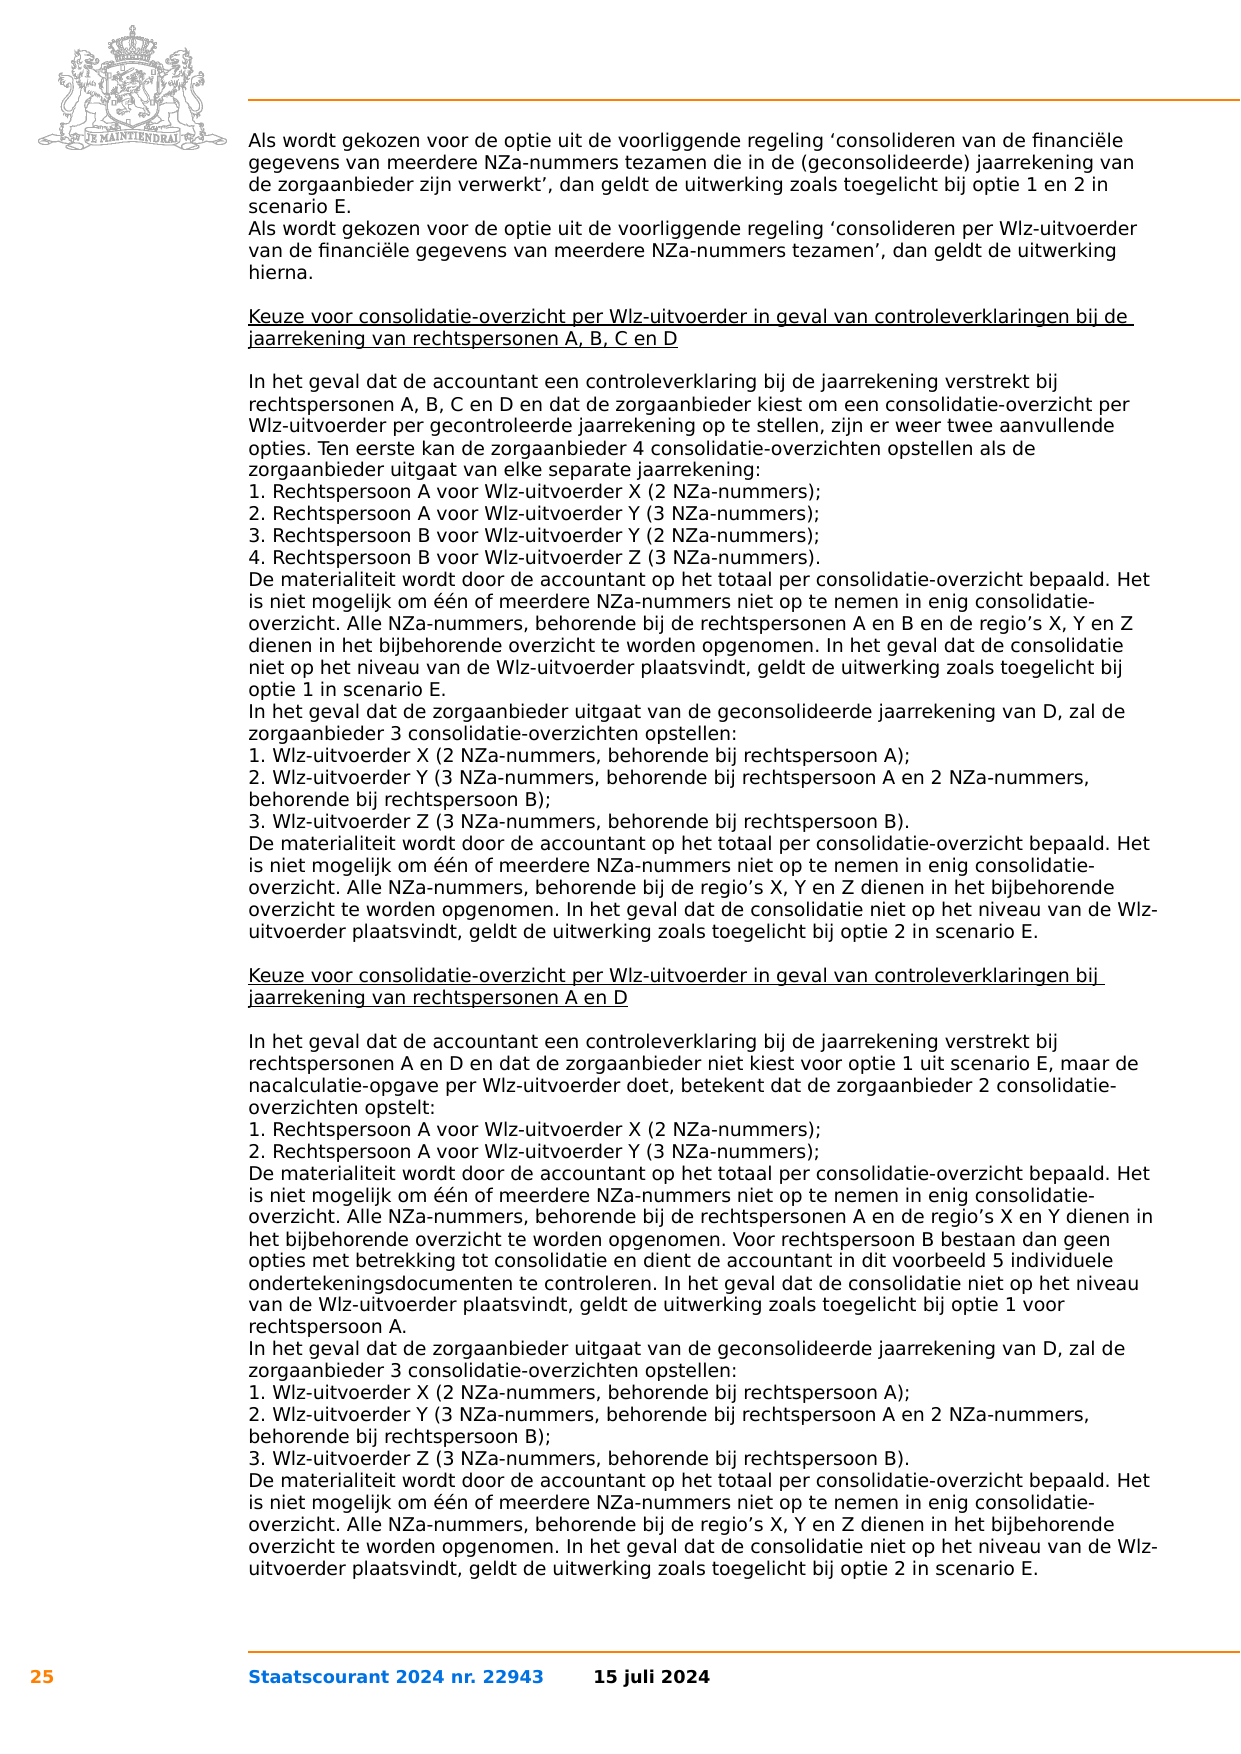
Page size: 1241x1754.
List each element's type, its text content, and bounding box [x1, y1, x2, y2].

text 1. Wlz-uitvoerder X (2 NZa-nummers, behorende bij rechtspersoon A); [248, 745, 1163, 767]
text 1. Rechtspersoon A voor Wlz-uitvoerder X (2 NZa-nummers); [248, 481, 1163, 503]
text In het geval dat de zorgaanbieder uitgaat van de geconsolideerde jaarrekening van D, zal de zorgaanbieder 3 consolidatie-overzichten opstellen: [248, 1338, 1163, 1382]
text 1. Wlz-uitvoerder X (2 NZa-nummers, behorende bij rechtspersoon A); [248, 1382, 1163, 1404]
text 3. Wlz-uitvoerder Z (3 NZa-nummers, behorende bij rechtspersoon B). [248, 811, 1163, 833]
text 1. Rechtspersoon A voor Wlz-uitvoerder X (2 NZa-nummers); [248, 1118, 1163, 1141]
text 3. Rechtspersoon B voor Wlz-uitvoerder Y (2 NZa-nummers); [248, 525, 1163, 547]
text De materialiteit wordt door de accountant op het totaal per consolidatie-overzicht bepaald. Het is niet mogelijk om één of meerdere NZa-nummers niet op te nemen in enig consolidatie-overzicht. Alle NZa-nummers, behorende bij de regio’s X, Y en Z dienen in het bijbehorende overzicht te worden opgenomen. In het geval dat de consolidatie niet op het niveau van de Wlz-uitvoerder plaatsvindt, geldt de uitwerking zoals toegelicht bij optie 2 in scenario E. [248, 833, 1163, 943]
text 3. Wlz-uitvoerder Z (3 NZa-nummers, behorende bij rechtspersoon B). [248, 1448, 1163, 1470]
text In het geval dat de zorgaanbieder uitgaat van de geconsolideerde jaarrekening van D, zal de zorgaanbieder 3 consolidatie-overzichten opstellen: [248, 701, 1163, 745]
text De materialiteit wordt door de accountant op het totaal per consolidatie-overzicht bepaald. Het is niet mogelijk om één of meerdere NZa-nummers niet op te nemen in enig consolidatie-overzicht. Alle NZa-nummers, behorende bij de rechtspersonen A en de regio’s X en Y dienen in het bijbehorende overzicht te worden opgenomen. Voor rechtspersoon B bestaan dan geen opties met betrekking tot consolidatie en dient de accountant in dit voorbeeld 5 individuele ondertekeningsdocumenten te controleren. In het geval dat de consolidatie niet op het niveau van de Wlz-uitvoerder plaatsvindt, geldt de uitwerking zoals toegelicht bij optie 1 voor rechtspersoon A. [248, 1162, 1163, 1338]
text In het geval dat de accountant een controleverklaring bij de jaarrekening verstrekt bij rechtspersonen A, B, C en D en dat de zorgaanbieder kiest om een consolidatie-overzicht per Wlz-uitvoerder per gecontroleerde jaarrekening op te stellen, zijn er weer twee aanvullende opties. Ten eerste kan de zorgaanbieder 4 consolidatie-overzichten opstellen als de zorgaanbieder uitgaat van elke separate jaarrekening: [248, 371, 1163, 481]
text 2. Rechtspersoon A voor Wlz-uitvoerder Y (3 NZa-nummers); [248, 503, 1163, 525]
picture [38, 25, 227, 150]
text In het geval dat de accountant een controleverklaring bij de jaarrekening verstrekt bij rechtspersonen A en D en dat de zorgaanbieder niet kiest voor optie 1 uit scenario E, maar de nacalculatie-opgave per Wlz-uitvoerder doet, betekent dat de zorgaanbieder 2 consolidatie-overzichten opstelt: [248, 1031, 1163, 1118]
text 2. Wlz-uitvoerder Y (3 NZa-nummers, behorende bij rechtspersoon A en 2 NZa-nummers, behorende bij rechtspersoon B); [248, 767, 1163, 811]
text De materialiteit wordt door de accountant op het totaal per consolidatie-overzicht bepaald. Het is niet mogelijk om één of meerdere NZa-nummers niet op te nemen in enig consolidatie-overzicht. Alle NZa-nummers, behorende bij de rechtspersonen A en B en de regio’s X, Y en Z dienen in het bijbehorende overzicht te worden opgenomen. In het geval dat de consolidatie niet op het niveau van de Wlz-uitvoerder plaatsvindt, geldt de uitwerking zoals toegelicht bij optie 1 in scenario E. [248, 569, 1163, 701]
text 4. Rechtspersoon B voor Wlz-uitvoerder Z (3 NZa-nummers). [248, 547, 1163, 569]
text Als wordt gekozen voor de optie uit de voorliggende regeling ‘consolideren per Wlz-uitvoerder van de financiële gegevens van meerdere NZa-nummers tezamen’, dan geldt de uitwerking hierna. [248, 218, 1163, 284]
text 2. Wlz-uitvoerder Y (3 NZa-nummers, behorende bij rechtspersoon A en 2 NZa-nummers, behorende bij rechtspersoon B); [248, 1404, 1163, 1448]
subtitle Keuze voor consolidatie-overzicht per Wlz-uitvoerder in geval van controleverklaringen bij jaarrekening van rechtspersonen A en D [248, 965, 1163, 1009]
text 2. Rechtspersoon A voor Wlz-uitvoerder Y (3 NZa-nummers); [248, 1141, 1163, 1162]
subtitle Keuze voor consolidatie-overzicht per Wlz-uitvoerder in geval van controleverklaringen bij de jaarrekening van rechtspersonen A, B, C en D [248, 306, 1163, 349]
text De materialiteit wordt door de accountant op het totaal per consolidatie-overzicht bepaald. Het is niet mogelijk om één of meerdere NZa-nummers niet op te nemen in enig consolidatie-overzicht. Alle NZa-nummers, behorende bij de regio’s X, Y en Z dienen in het bijbehorende overzicht te worden opgenomen. In het geval dat de consolidatie niet op het niveau van de Wlz-uitvoerder plaatsvindt, geldt de uitwerking zoals toegelicht bij optie 2 in scenario E. [248, 1470, 1163, 1580]
text Als wordt gekozen voor de optie uit de voorliggende regeling ‘consolideren van de financiële gegevens van meerdere NZa-nummers tezamen die in de (geconsolideerde) jaarrekening van de zorgaanbieder zijn verwerkt’, dan geldt de uitwerking zoals toegelicht bij optie 1 en 2 in scenario E. [248, 130, 1163, 218]
